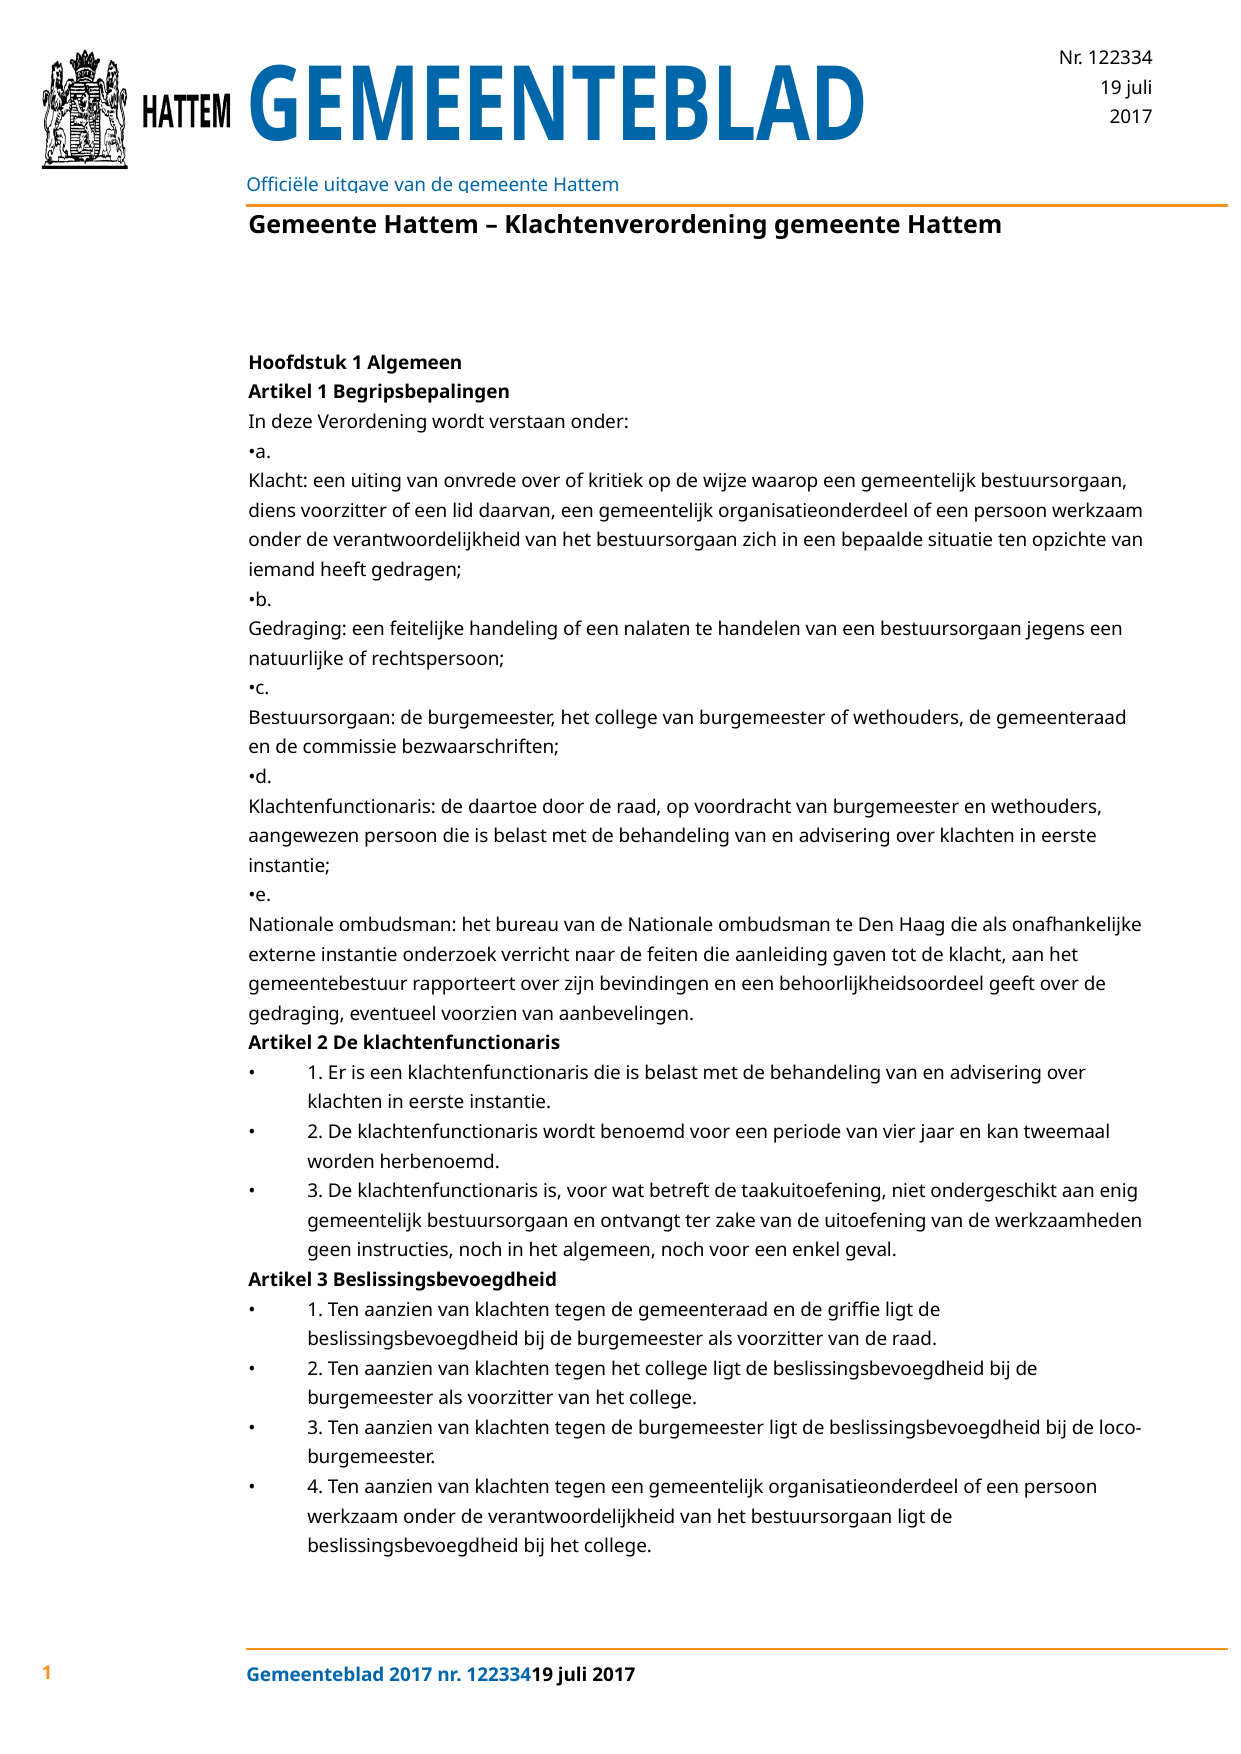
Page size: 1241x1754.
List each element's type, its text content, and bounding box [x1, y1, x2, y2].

list 1. Ten aanzien van klachten tegen de gemeenteraad en de griffie ligt de beslissingsbevoegdheid bij de burgemeester als voorzitter van de raad. [248, 1296, 1152, 1351]
list 4. Ten aanzien van klachten tegen een gemeentelijk organisatieonderdeel of een persoon werkzaam onder de verantwoordelijkheid van het bestuursorgaan ligt de beslissingsbevoegdheid bij het college. [248, 1473, 1152, 1558]
list 1. Er is een klachtenfunctionaris die is belast met de behandeling van en advisering over klachten in eerste instantie. [248, 1059, 1152, 1114]
list 2. Ten aanzien van klachten tegen het college ligt de beslissingsbevoegdheid bij de burgemeester als voorzitter van het college. [248, 1355, 1152, 1410]
text Artikel 3 Beslissingsbevoegdheid [248, 1266, 1152, 1292]
text Gemeente Hattem – Klachtenverordening gemeente Hattem [248, 207, 1152, 241]
text Klacht: een uiting van onvrede over of kritiek op de wijze waarop een gemeentelijk bestuursorgaan, diens voorzitter of een lid daarvan, een gemeentelijk organisatieonderdeel of een persoon werkzaam onder de verantwoordelijkheid van het bestuursorgaan zich in een bepaalde situatie ten opzichte van iemand heeft gedragen; [248, 467, 1152, 582]
text Artikel 1 Begripsbepalingen [248, 379, 1152, 404]
text •d. [248, 763, 1152, 789]
text Bestuursorgaan: de burgemeester, het college van burgemeester of wethouders, de gemeenteraad en de commissie bezwaarschriften; [248, 704, 1152, 759]
text •e. [248, 882, 1152, 907]
picture [41, 47, 231, 172]
text Klachtenfunctionaris: de daartoe door de raad, op voordracht van burgemeester en wethouders, aangewezen persoon die is belast met de behandeling van en advisering over klachten in eerste instantie; [248, 793, 1152, 878]
list 3. Ten aanzien van klachten tegen de burgemeester ligt de beslissingsbevoegdheid bij de loco-burgemeester. [248, 1414, 1152, 1469]
text Nationale ombudsman: het bureau van de Nationale ombudsman te Den Haag die als onafhankelijke externe instantie onderzoek verricht naar de feiten die aanleiding gaven tot de klacht, aan het gemeentebestuur rapporteert over zijn bevindingen en een behoorlijkheidsoordeel geeft over de gedraging, eventueel voorzien van aanbevelingen. [248, 911, 1152, 1026]
text •a. [248, 438, 1152, 464]
text Gedraging: een feitelijke handeling of een nalaten te handelen van een bestuursorgaan jegens een natuurlijke of rechtspersoon; [248, 615, 1152, 671]
text In deze Verordening wordt verstaan onder: [248, 408, 1152, 434]
list 3. De klachtenfunctionaris is, voor wat betreft de taakuitoefening, niet ondergeschikt aan enig gemeentelijk bestuursorgaan en ontvangt ter zake van de uitoefening van de werkzaamheden geen instructies, noch in het algemeen, noch voor een enkel geval. [248, 1177, 1152, 1262]
text Hoofdstuk 1 Algemeen [248, 349, 1152, 375]
text Artikel 2 De klachtenfunctionaris [248, 1029, 1152, 1055]
list 2. De klachtenfunctionaris wordt benoemd voor een periode van vier jaar en kan tweemaal worden herbenoemd. [248, 1118, 1152, 1174]
text •c. [248, 674, 1152, 700]
text •b. [248, 586, 1152, 612]
